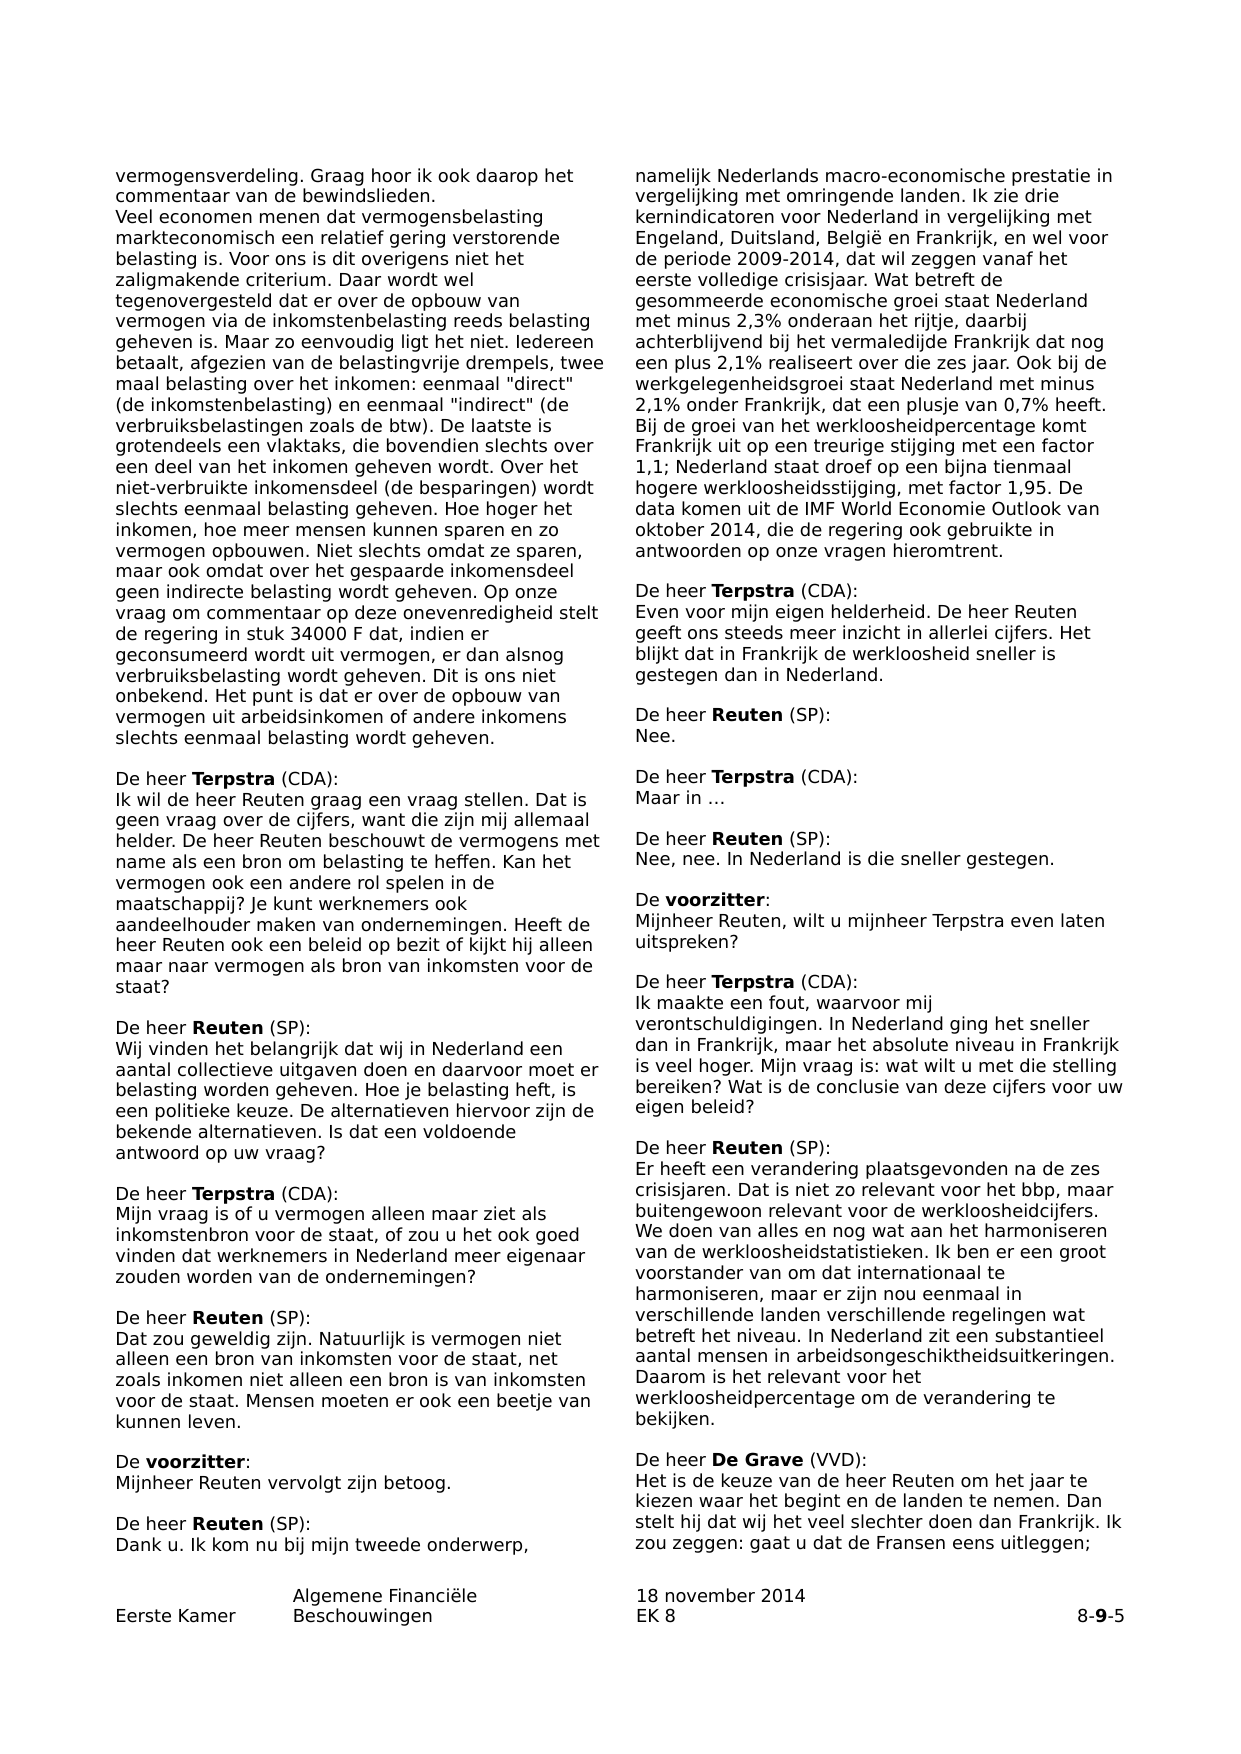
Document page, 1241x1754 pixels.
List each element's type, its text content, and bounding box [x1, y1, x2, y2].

text Ik maakte een fout, waarvoor mij verontschuldigingen. In Nederland ging het sneller dan in Frankrijk, maar het absolute niveau in Frankrijk is veel hoger. Mijn vraag is: wat wilt u met die stelling bereiken? Wat is de conclusie van deze cijfers voor uw eigen beleid? [635, 993, 1125, 1118]
text Nee. [635, 726, 1125, 747]
text Veel economen menen dat vermogensbelasting markteconomisch een relatief gering verstorende belasting is. Voor ons is dit overigens niet het zaligmakende criterium. Daar wordt wel tegenovergesteld dat er over de opbouw van vermogen via de inkomstenbelasting reeds belasting geheven is. Maar zo eenvoudig ligt het niet. Iedereen betaalt, afgezien van de belastingvrije drempels, twee maal belasting over het inkomen: eenmaal "direct" (de inkomstenbelasting) en eenmaal "indirect" (de verbruiksbelastingen zoals de btw). De laatste is grotendeels een vlaktaks, die bovendien slechts over een deel van het inkomen geheven wordt. Over het niet-verbruikte inkomensdeel (de besparingen) wordt slechts eenmaal belasting geheven. Hoe hoger het inkomen, hoe meer mensen kunnen sparen en zo vermogen opbouwen. Niet slechts omdat ze sparen, maar ook omdat over het gespaarde inkomensdeel geen indirecte belasting wordt geheven. Op onze vraag om commentaar op deze onevenredigheid stelt de regering in stuk 34000 F dat, indien er geconsumeerd wordt uit vermogen, er dan alsnog verbruiksbelasting wordt geheven. Dit is ons niet onbekend. Het punt is dat er over de opbouw van vermogen uit arbeidsinkomen of andere inkomens slechts eenmaal belasting wordt geheven. [115, 207, 605, 749]
text De heer Terpstra (CDA): [115, 1183, 605, 1204]
text De heer Terpstra (CDA): [635, 972, 1125, 993]
text Mijnheer Reuten, wilt u mijnheer Terpstra even laten uitspreken? [635, 911, 1125, 952]
text De heer De Grave (VVD): [635, 1449, 1125, 1470]
text Er heeft een verandering plaatsgevonden na de zes crisisjaren. Dat is niet zo relevant voor het bbp, maar buitengewoon relevant voor de werkloosheidcijfers. We doen van alles en nog wat aan het harmoniseren van de werkloosheidstatistieken. Ik ben er een groot voorstander van om dat internationaal te harmoniseren, maar er zijn nou eenmaal in verschillende landen verschillende regelingen wat betreft het niveau. In Nederland zit een substantieel aantal mensen in arbeidsongeschiktheidsuitkeringen. Daarom is het relevant voor het werkloosheidpercentage om de verandering te bekijken. [635, 1159, 1125, 1429]
text De voorzitter: [115, 1452, 605, 1473]
text De heer Reuten (SP): [115, 1307, 605, 1328]
text De heer Reuten (SP): [635, 828, 1125, 849]
text Maar in … [635, 787, 1125, 808]
text Mijn vraag is of u vermogen alleen maar ziet als inkomstenbron voor de staat, of zou u het ook goed vinden dat werknemers in Nederland meer eigenaar zouden worden van de ondernemingen? [115, 1204, 605, 1287]
text Dank u. Ik kom nu bij mijn tweede onderwerp, [115, 1535, 605, 1556]
text De heer Reuten (SP): [115, 1018, 605, 1038]
text Ik wil de heer Reuten graag een vraag stellen. Dat is geen vraag over de cijfers, want die zijn mij allemaal helder. De heer Reuten beschouwt de vermogens met name als een bron om belasting te heffen. Kan het vermogen ook een andere rol spelen in de maatschappij? Je kunt werknemers ook aandeelhouder maken van ondernemingen. Heeft de heer Reuten ook een beleid op bezit of kijkt hij alleen maar naar vermogen als bron van inkomsten voor de staat? [115, 789, 605, 998]
text vermogensverdeling. Graag hoor ik ook daarop het commentaar van de bewindslieden. [115, 165, 605, 207]
text Het is de keuze van de heer Reuten om het jaar te kiezen waar het begint en de landen te nemen. Dan stelt hij dat wij het veel slechter doen dan Frankrijk. Ik zou zeggen: gaat u dat de Fransen eens uitleggen; [635, 1470, 1125, 1554]
text Even voor mijn eigen helderheid. De heer Reuten geeft ons steeds meer inzicht in allerlei cijfers. Het blijkt dat in Frankrijk de werkloosheid sneller is gestegen dan in Nederland. [635, 602, 1125, 685]
text Dat zou geweldig zijn. Natuurlijk is vermogen niet alleen een bron van inkomsten voor de staat, net zoals inkomen niet alleen een bron is van inkomsten voor de staat. Mensen moeten er ook een beetje van kunnen leven. [115, 1328, 605, 1432]
text Wij vinden het belangrijk dat wij in Nederland een aantal collectieve uitgaven doen en daarvoor moet er belasting worden geheven. Hoe je belasting heft, is een politieke keuze. De alternatieven hiervoor zijn de bekende alternatieven. Is dat een voldoende antwoord op uw vraag? [115, 1038, 605, 1163]
text De heer Terpstra (CDA): [115, 769, 605, 789]
text namelijk Nederlands macro-economische prestatie in vergelijking met omringende landen. Ik zie drie kernindicatoren voor Nederland in vergelijking met Engeland, Duitsland, België en Frankrijk, en wel voor de periode 2009-2014, dat wil zeggen vanaf het eerste volledige crisisjaar. Wat betreft de gesommeerde economische groei staat Nederland met minus 2,3% onderaan het rijtje, daarbij achterblijvend bij het vermaledijde Frankrijk dat nog een plus 2,1% realiseert over die zes jaar. Ook bij de werkgelegenheidsgroei staat Nederland met minus 2,1% onder Frankrijk, dat een plusje van 0,7% heeft. Bij de groei van het werkloosheidpercentage komt Frankrijk uit op een treurige stijging met een factor 1,1; Nederland staat droef op een bijna tienmaal hogere werkloosheidsstijging, met factor 1,95. De data komen uit de IMF World Economie Outlook van oktober 2014, die de regering ook gebruikte in antwoorden op onze vragen hieromtrent. [635, 165, 1125, 561]
text De heer Terpstra (CDA): [635, 767, 1125, 787]
text De heer Terpstra (CDA): [635, 581, 1125, 602]
text De heer Reuten (SP): [635, 1138, 1125, 1159]
text De heer Reuten (SP): [635, 705, 1125, 726]
text Nee, nee. In Nederland is die sneller gestegen. [635, 849, 1125, 870]
text Mijnheer Reuten vervolgt zijn betoog. [115, 1473, 605, 1494]
text De heer Reuten (SP): [115, 1514, 605, 1535]
text De voorzitter: [635, 890, 1125, 911]
